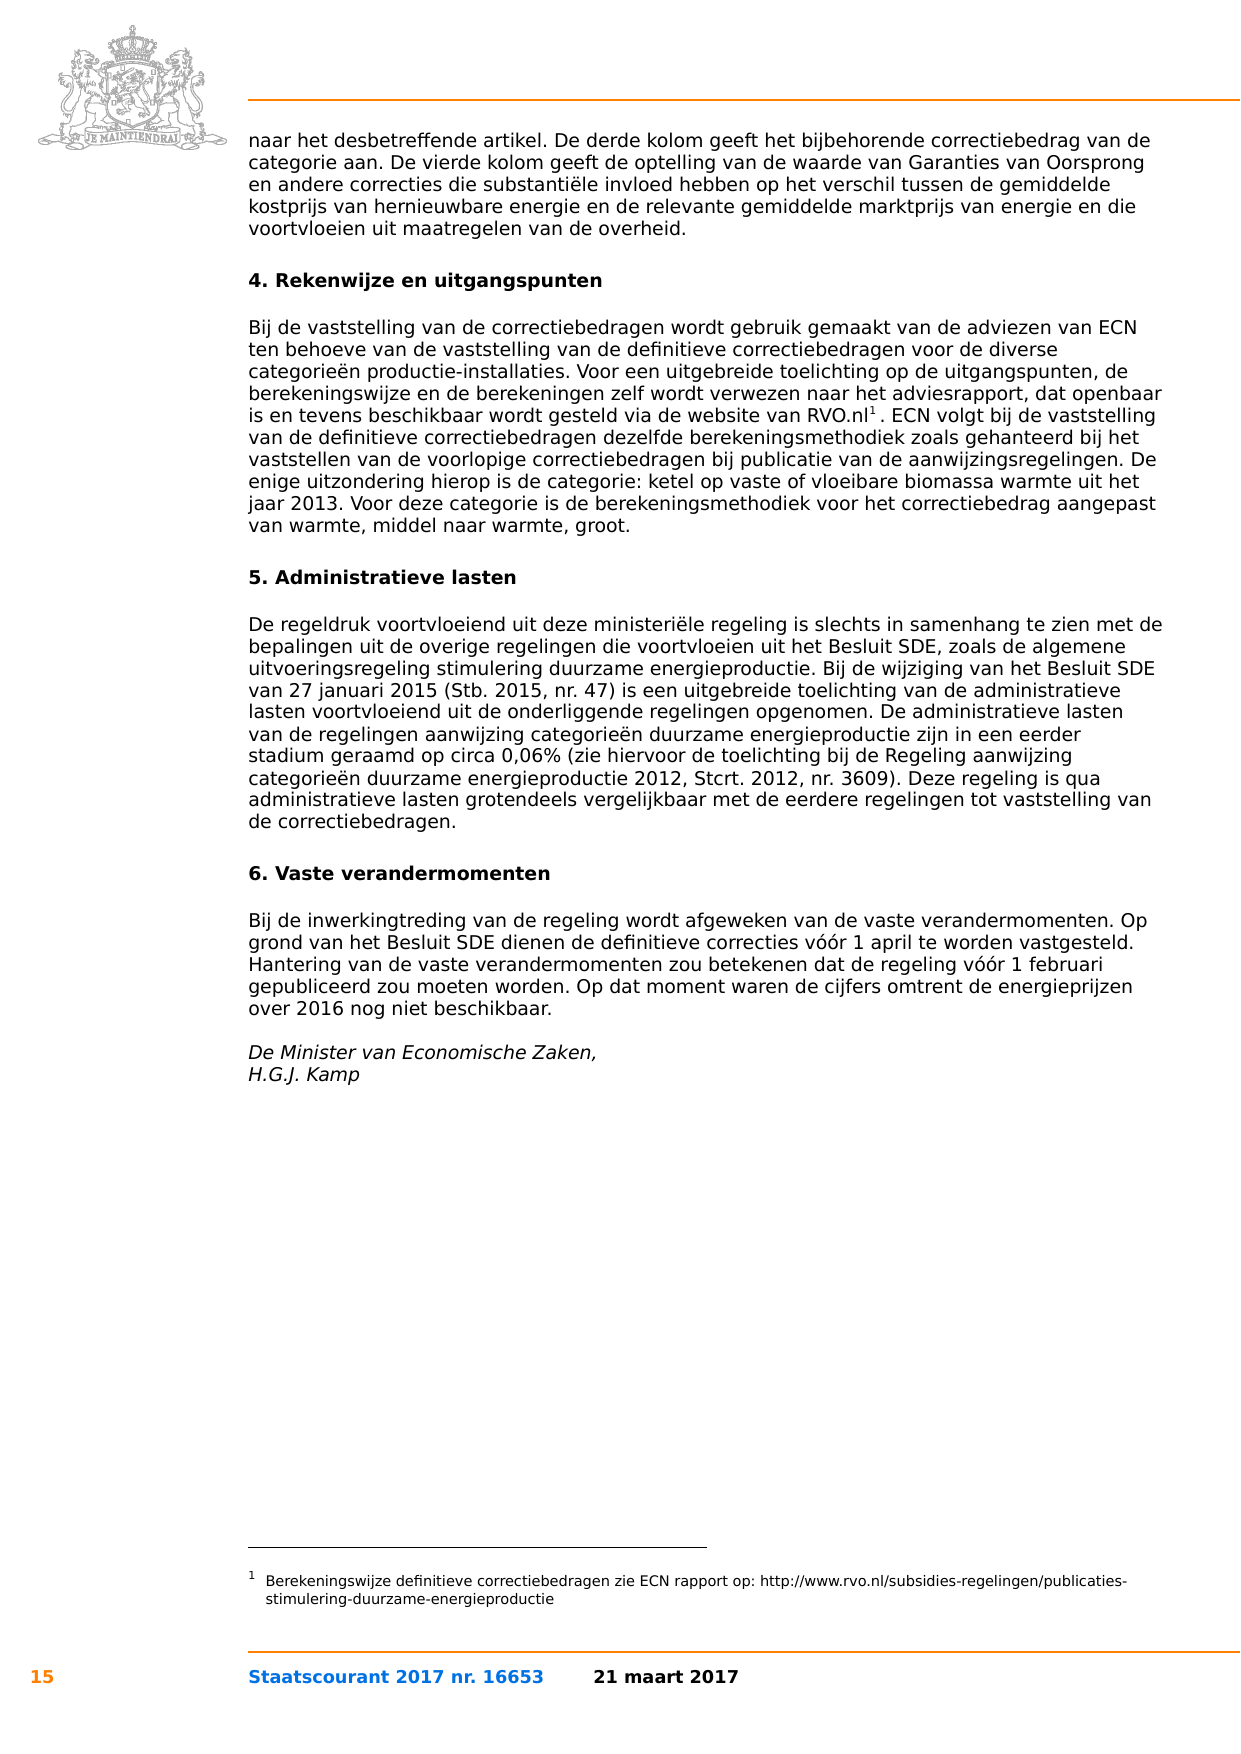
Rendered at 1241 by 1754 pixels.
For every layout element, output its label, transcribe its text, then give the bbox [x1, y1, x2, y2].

picture [38, 25, 227, 150]
text Berekeningswijze definitieve correctiebedragen zie ECN rapport op: http://www.rvo.nl/subsidies-regelingen/publicaties-stimulering-duurzame-energieproductie [248, 1569, 1163, 1608]
text De Minister van Economische Zaken, H.G.J. Kamp [248, 1042, 1163, 1086]
subtitle 6. Vaste verandermomenten [248, 863, 1163, 885]
text naar het desbetreffende artikel. De derde kolom geeft het bijbehorende correctiebedrag van de categorie aan. De vierde kolom geeft de optelling van de waarde van Garanties van Oorsprong en andere correcties die substantiële invloed hebben op het verschil tussen de gemiddelde kostprijs van hernieuwbare energie en de relevante gemiddelde marktprijs van energie en die voortvloeien uit maatregelen van de overheid. [248, 130, 1163, 240]
subtitle 5. Administratieve lasten [248, 567, 1163, 588]
text De regeldruk voortvloeiend uit deze ministeriële regeling is slechts in samenhang te zien met de bepalingen uit de overige regelingen die voortvloeien uit het Besluit SDE, zoals de algemene uitvoeringsregeling stimulering duurzame energieproductie. Bij de wijziging van het Besluit SDE van 27 januari 2015 (Stb. 2015, nr. 47) is een uitgebreide toelichting van de administratieve lasten voortvloeiend uit de onderliggende regelingen opgenomen. De administratieve lasten van de regelingen aanwijzing categorieën duurzame energieproductie zijn in een eerder stadium geraamd op circa 0,06% (zie hiervoor de toelichting bij de Regeling aanwijzing categorieën duurzame energieproductie 2012, Stcrt. 2012, nr. 3609). Deze regeling is qua administratieve lasten grotendeels vergelijkbaar met de eerdere regelingen tot vaststelling van de correctiebedragen. [248, 613, 1163, 833]
subtitle 4. Rekenwijze en uitgangspunten [248, 270, 1163, 292]
text Bij de vaststelling van de correctiebedragen wordt gebruik gemaakt van de adviezen van ECN ten behoeve van de vaststelling van de definitieve correctiebedragen voor de diverse categorieën productie-installaties. Voor een uitgebreide toelichting op de uitgangspunten, de berekeningswijze en de berekeningen zelf wordt verwezen naar het adviesrapport, dat openbaar is en tevens beschikbaar wordt gesteld via de website van RVO.nl. ECN volgt bij de vaststelling van de definitieve correctiebedragen dezelfde berekeningsmethodiek zoals gehanteerd bij het vaststellen van de voorlopige correctiebedragen bij publicatie van de aanwijzingsregelingen. De enige uitzondering hierop is de categorie: ketel op vaste of vloeibare biomassa warmte uit het jaar 2013. Voor deze categorie is de berekeningsmethodiek voor het correctiebedrag aangepast van warmte, middel naar warmte, groot. [248, 317, 1163, 537]
text Bij de inwerkingtreding van de regeling wordt afgeweken van de vaste verandermomenten. Op grond van het Besluit SDE dienen de definitieve correcties vóór 1 april te worden vastgesteld. Hantering van de vaste verandermomenten zou betekenen dat de regeling vóór 1 februari gepubliceerd zou moeten worden. Op dat moment waren de cijfers omtrent de energieprijzen over 2016 nog niet beschikbaar. [248, 910, 1163, 1020]
